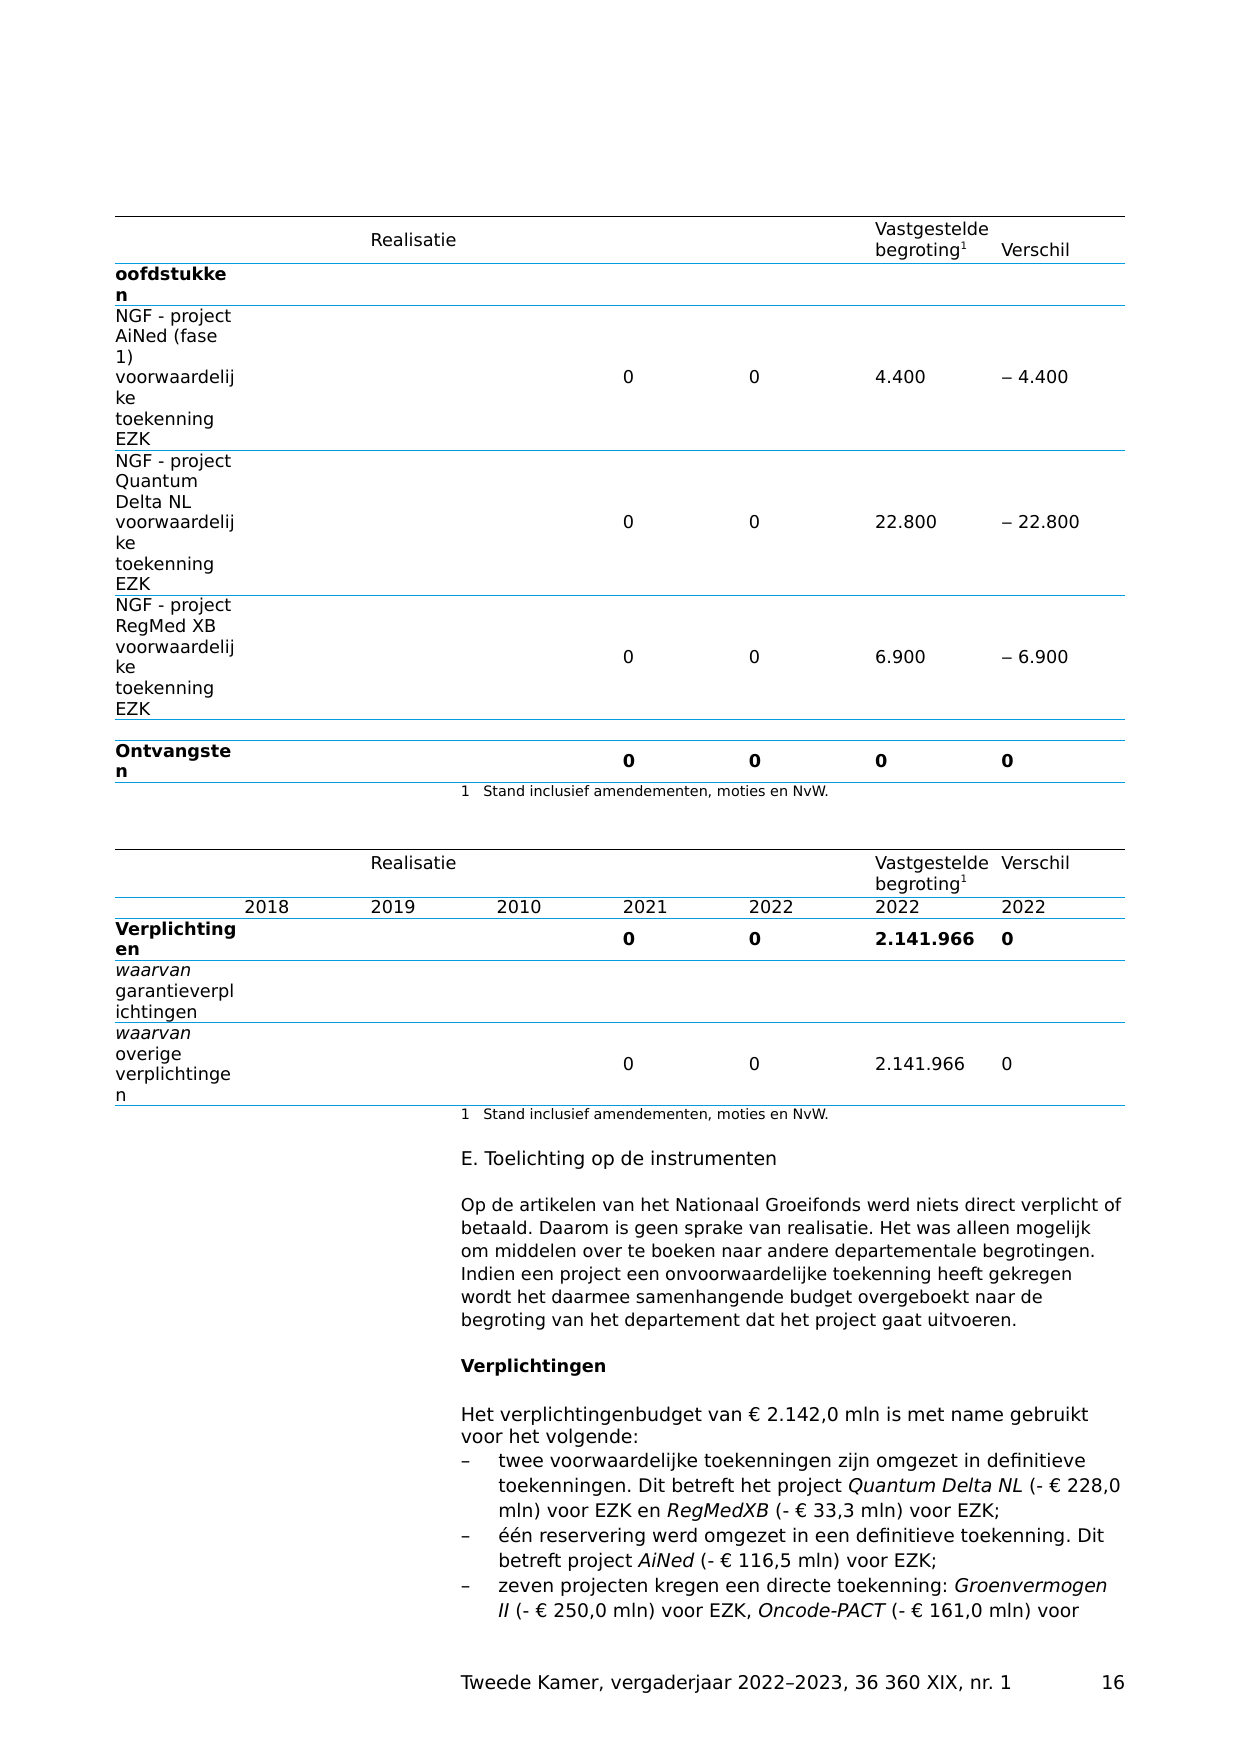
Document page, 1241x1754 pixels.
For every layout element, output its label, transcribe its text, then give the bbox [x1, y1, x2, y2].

table_cell ‒ 4.400 [998, 306, 1125, 450]
table_cell NGF - project RegMed XB voorwaardelijke toekenning EZK [115, 596, 241, 719]
table_cell [241, 217, 367, 263]
table_cell 0 [620, 919, 746, 960]
table_cell [241, 264, 367, 305]
table_cell 0 [998, 1023, 1125, 1105]
table_header Tabel 7 Uitsplitsing verplichtingen (bedragen x € 1.000) [115, 824, 1125, 849]
table_cell Ontvangsten [115, 741, 241, 782]
table_cell [368, 306, 493, 450]
table_cell [620, 961, 746, 1022]
table_cell 22.800 [872, 451, 998, 595]
table_cell [746, 264, 872, 305]
table_cell [241, 720, 367, 740]
list Stand inclusief amendementen, moties en NvW. [461, 1106, 1125, 1123]
table_cell 0 [620, 306, 746, 450]
table_cell [872, 961, 998, 1022]
table_cell 0 [872, 741, 998, 782]
text Op de artikelen van het Nationaal Groeifonds werd niets direct verplicht of betaald. Daarom is geen sprake van realisatie. Het was alleen mogelijk om middelen over te boeken naar andere departementale begrotingen. Indien een project een onvoorwaardelijke toekenning heeft gekregen wordt het daarmee samenhangende budget overgeboekt naar de begroting van het departement dat het project gaat uitvoeren. [461, 1193, 1125, 1331]
table_cell [620, 720, 746, 740]
table_cell 2021 [620, 898, 746, 918]
table_cell [241, 1023, 367, 1105]
table_cell [241, 850, 367, 897]
table_cell [368, 451, 493, 595]
table_cell 2022 [998, 898, 1125, 918]
table_cell 0 [998, 919, 1125, 960]
table_cell [998, 961, 1125, 1022]
table_cell ‒ 22.800 [998, 451, 1125, 595]
list twee voorwaardelijke toekenningen zijn omgezet in definitieve toekenningen. Dit betreft het project Quantum Delta NL (- € 228,0 mln) voor EZK en RegMedXB (- € 33,3 mln) voor EZK; [461, 1448, 1125, 1523]
table_cell [872, 720, 998, 740]
table_cell [115, 850, 241, 897]
table_cell 0 [620, 741, 746, 782]
table_cell [494, 451, 620, 595]
table_cell NGF - project AiNed (fase 1) voorwaardelijke toekenning EZK [115, 306, 241, 450]
table_cell [241, 741, 367, 782]
table_cell Realisatie [368, 850, 872, 897]
table_cell [368, 741, 493, 782]
table_cell [368, 596, 493, 719]
text Verplichtingen [461, 1354, 1125, 1377]
table_cell [998, 264, 1125, 305]
table_cell 2022 [872, 898, 998, 918]
table_cell 2022 [746, 898, 872, 918]
table_cell [494, 741, 620, 782]
table_cell Vastgestelde begroting1 [872, 850, 998, 897]
table_cell [494, 1023, 620, 1105]
table_cell [241, 961, 367, 1022]
table_cell [368, 264, 493, 305]
table_cell 0 [620, 596, 746, 719]
table_cell [746, 961, 872, 1022]
table_cell Realisatie [368, 217, 872, 263]
table_cell 2010 [494, 898, 620, 918]
table_cell 2.141.966 [872, 919, 998, 960]
table_cell Verschil [998, 217, 1125, 263]
table_cell [115, 898, 241, 918]
table_cell 0 [620, 451, 746, 595]
text Het verplichtingenbudget van € 2.142,0 mln is met name gebruikt voor het volgende: [461, 1404, 1125, 1448]
table_cell 0 [746, 741, 872, 782]
table_cell oofdstukken [115, 264, 241, 305]
table_cell [494, 596, 620, 719]
table_cell 2.141.966 [872, 1023, 998, 1105]
table_cell 0 [746, 919, 872, 960]
table_cell 0 [746, 451, 872, 595]
table_cell 2019 [368, 898, 493, 918]
table_cell [494, 264, 620, 305]
table_cell [241, 919, 367, 960]
table_cell [368, 720, 493, 740]
list één reservering werd omgezet in een definitieve toekenning. Dit betreft project AiNed (- € 116,5 mln) voor EZK; [461, 1523, 1125, 1573]
table_cell [494, 919, 620, 960]
table_cell [115, 217, 241, 263]
table_cell Vastgestelde begroting1 [872, 217, 998, 263]
table_cell [368, 1023, 493, 1105]
table_cell [241, 306, 367, 450]
table_cell 0 [746, 596, 872, 719]
table_cell [241, 451, 367, 595]
table_cell [241, 596, 367, 719]
table_cell 4.400 [872, 306, 998, 450]
table_cell [494, 306, 620, 450]
table_cell [872, 264, 998, 305]
table_cell ‒ 6.900 [998, 596, 1125, 719]
list zeven projecten kregen een directe toekenning: Groenvermogen II (- € 250,0 mln) voor EZK, Oncode-PACT (- € 161,0 mln) voor [461, 1573, 1125, 1623]
table_cell NGF - project Quantum Delta NL voorwaardelijke toekenning EZK [115, 451, 241, 595]
table_cell [368, 919, 493, 960]
table_cell 0 [998, 741, 1125, 782]
table_cell 0 [620, 1023, 746, 1105]
table_cell 2018 [241, 898, 367, 918]
table_header Tabel 6 Budgettaire gevolgen van beleid artikel 2 (bedragen x € 1.000) [115, 191, 1125, 216]
table_cell 0 [746, 1023, 872, 1105]
table_cell waarvan garantieverplichtingen [115, 961, 241, 1022]
table_cell [494, 961, 620, 1022]
table_cell Verschil [998, 850, 1125, 897]
table_cell [746, 720, 872, 740]
list Stand inclusief amendementen, moties en NvW. [461, 783, 1125, 799]
table_cell waarvan overige verplichtingen [115, 1023, 241, 1105]
table_cell [620, 264, 746, 305]
table_cell [368, 961, 493, 1022]
table_cell [494, 720, 620, 740]
table_cell [998, 720, 1125, 740]
table_cell 6.900 [872, 596, 998, 719]
table_cell 0 [746, 306, 872, 450]
title E. Toelichting op de instrumenten [461, 1148, 1125, 1169]
table_cell Verplichtingen [115, 919, 241, 960]
table_cell [115, 720, 241, 740]
